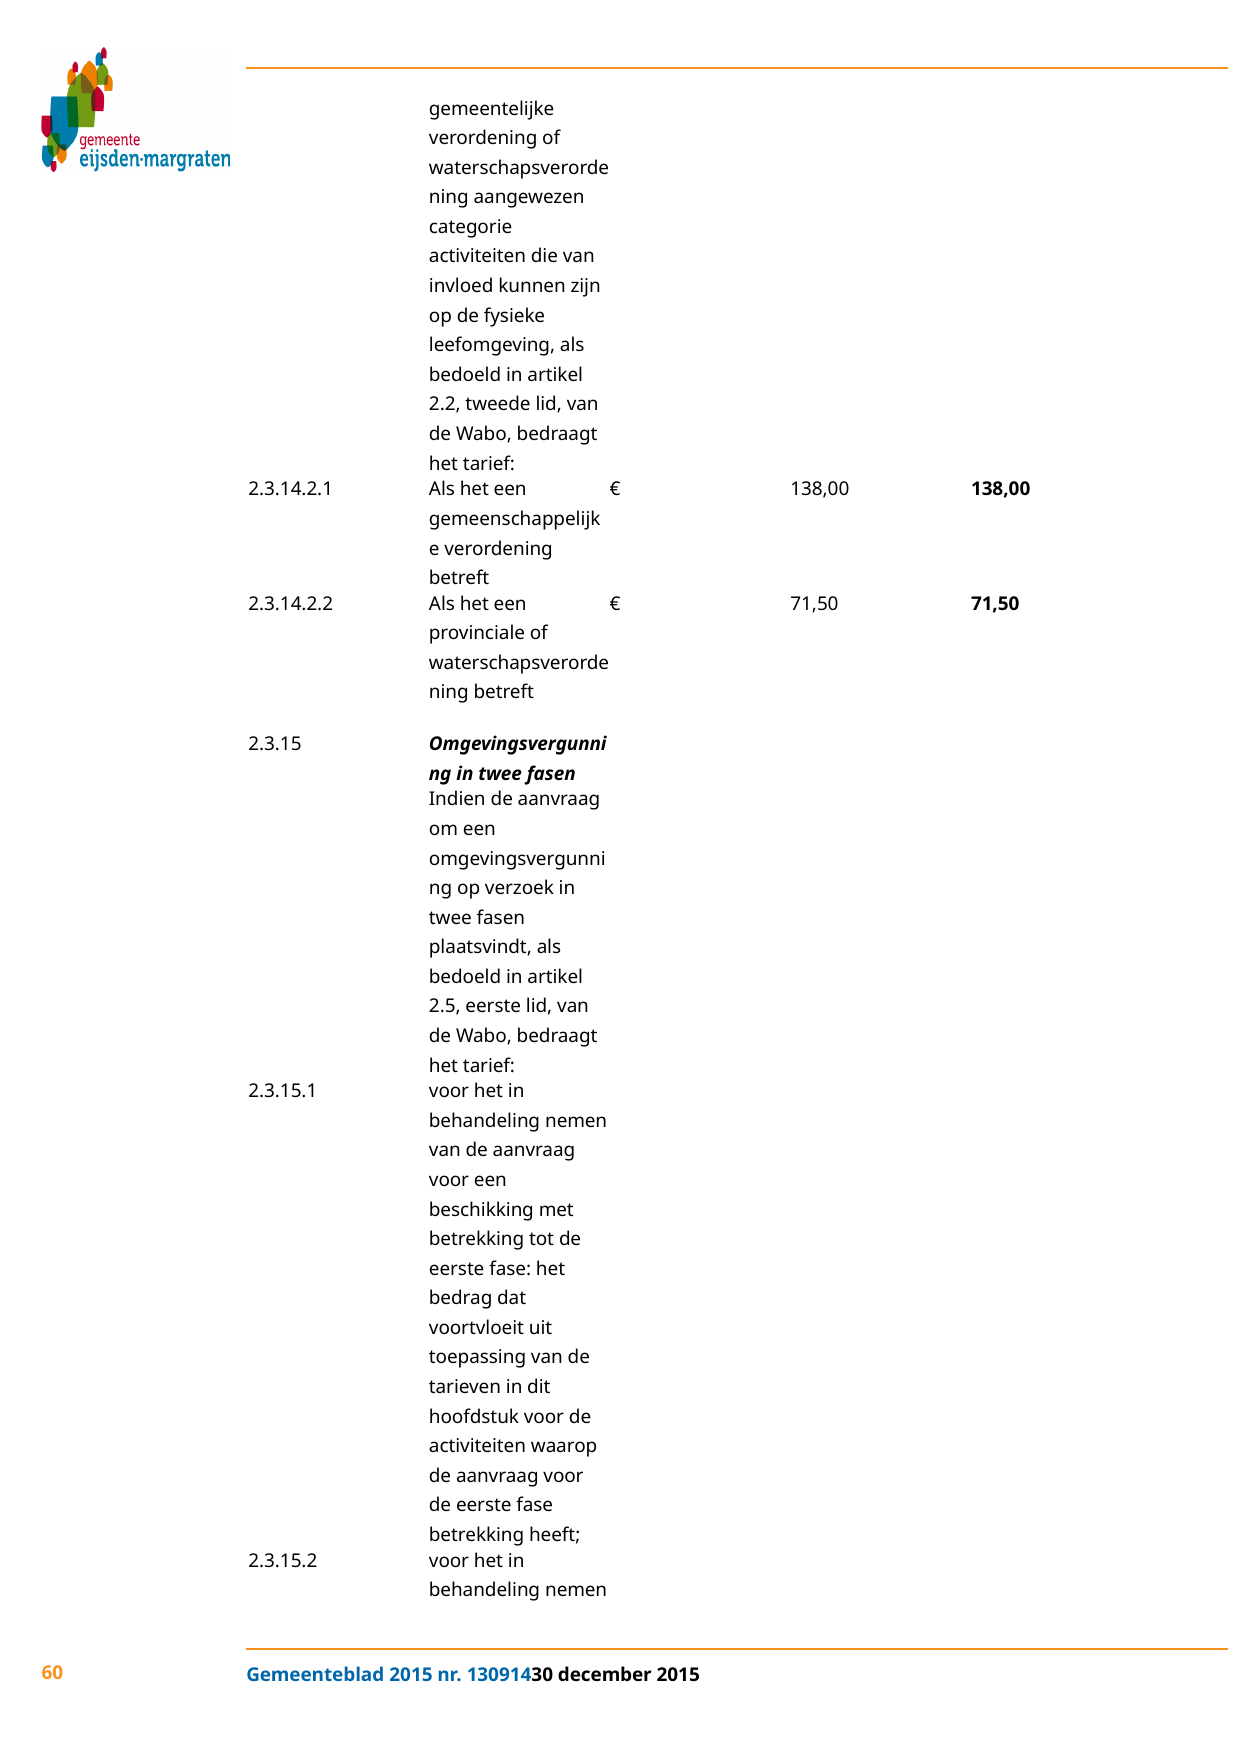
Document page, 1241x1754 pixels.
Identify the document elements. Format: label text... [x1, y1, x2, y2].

table_cell [609, 786, 790, 1077]
table_cell [971, 730, 1152, 786]
table_cell [790, 1078, 971, 1547]
table_cell [971, 786, 1152, 1077]
table_cell [609, 1078, 790, 1547]
table_cell [790, 95, 971, 476]
table_cell gemeentelijke verordening of waterschapsverordening aangewezen categorie activiteiten die van invloed kunnen zijn op de fysieke leefomgeving, als bedoeld in artikel 2.2, tweede lid, van de Wabo, bedraagt het tarief: [429, 95, 609, 476]
table_cell voor het in behandeling nemen [429, 1547, 609, 1602]
table_cell [609, 1547, 790, 1602]
table_cell Omgevingsvergunning in twee fasen [429, 730, 609, 786]
table_cell 2.3.15.1 [248, 1078, 429, 1547]
table_cell 2.3.14.2.2 [248, 590, 429, 704]
table_cell [429, 705, 609, 730]
table_cell Als het een gemeenschappelijke verordening betreft [429, 476, 609, 590]
table_cell [790, 730, 971, 786]
table_cell [790, 705, 971, 730]
table_cell [971, 705, 1152, 730]
table_cell [609, 730, 790, 786]
table_cell Als het een provinciale of waterschapsverordening betreft [429, 590, 609, 704]
table_cell 71,50 [971, 590, 1152, 704]
table_cell € [609, 590, 790, 704]
table_cell [609, 705, 790, 730]
table_cell 138,00 [790, 476, 971, 590]
table_cell voor het in behandeling nemen van de aanvraag voor een beschikking met betrekking tot de eerste fase: het bedrag dat voortvloeit uit toepassing van de tarieven in dit hoofdstuk voor de activiteiten waarop de aanvraag voor de eerste fase betrekking heeft; [429, 1078, 609, 1547]
table_cell € [609, 476, 790, 590]
table_cell [248, 95, 429, 476]
table_cell 71,50 [790, 590, 971, 704]
table_cell [971, 95, 1152, 476]
picture [41, 47, 231, 172]
table_cell [790, 786, 971, 1077]
table_cell [971, 1078, 1152, 1547]
table_cell [790, 1547, 971, 1602]
table_cell [609, 95, 790, 476]
table_cell 2.3.14.2.1 [248, 476, 429, 590]
table_cell [971, 1547, 1152, 1602]
table_cell 138,00 [971, 476, 1152, 590]
table_cell 2.3.15 [248, 730, 429, 786]
table_cell [248, 786, 429, 1077]
table_cell 2.3.15.2 [248, 1547, 429, 1602]
table_cell Indien de aanvraag om een omgevingsvergunning op verzoek in twee fasen plaatsvindt, als bedoeld in artikel 2.5, eerste lid, van de Wabo, bedraagt het tarief: [429, 786, 609, 1077]
table_cell [248, 705, 429, 730]
